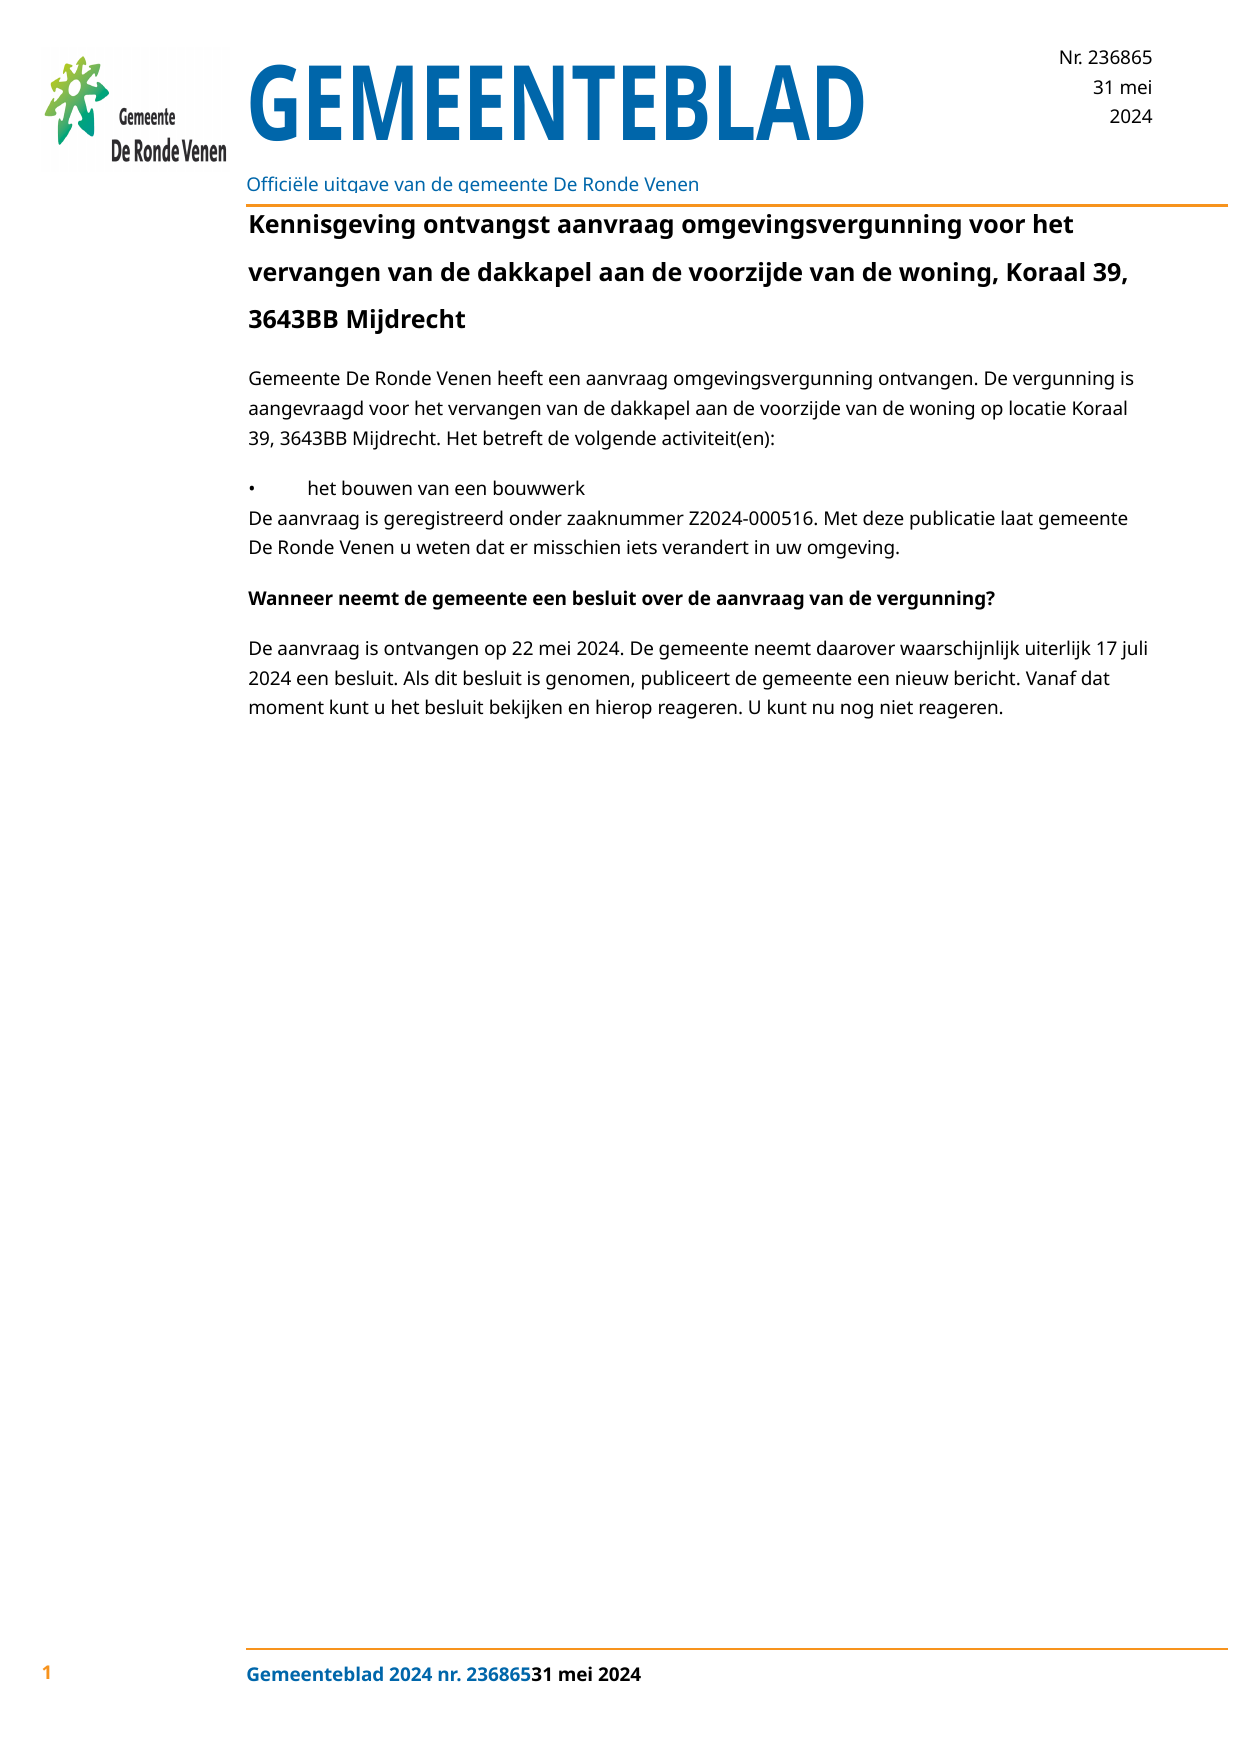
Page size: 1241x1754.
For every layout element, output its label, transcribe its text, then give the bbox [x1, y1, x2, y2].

picture [41, 47, 231, 172]
text Gemeente De Ronde Venen heeft een aanvraag omgevingsvergunning ontvangen. De vergunning is aangevraagd voor het vervangen van de dakkapel aan de voorzijde van de woning op locatie Koraal 39, 3643BB Mijdrecht. Het betreft de volgende activiteit(en): [248, 366, 1152, 450]
text De aanvraag is geregistreerd onder zaaknummer Z2024-000516. Met deze publicatie laat gemeente De Ronde Venen u weten dat er misschien iets verandert in uw omgeving. [248, 505, 1152, 560]
text De aanvraag is ontvangen op 22 mei 2024. De gemeente neemt daarover waarschijnlijk uiterlijk 17 juli 2024 een besluit. Als dit besluit is genomen, publiceert de gemeente een nieuw bericht. Vanaf dat moment kunt u het besluit bekijken en hierop reageren. U kunt nu nog niet reageren. [248, 635, 1152, 720]
list het bouwen van een bouwwerk [248, 475, 1152, 501]
text Kennisgeving ontvangst aanvraag omgevingsvergunning voor het vervangen van de dakkapel aan de voorzijde van de woning, Koraal 39, 3643BB Mijdrecht [248, 207, 1152, 336]
text Wanneer neemt de gemeente een besluit over de aanvraag van de vergunning? [248, 585, 1152, 610]
